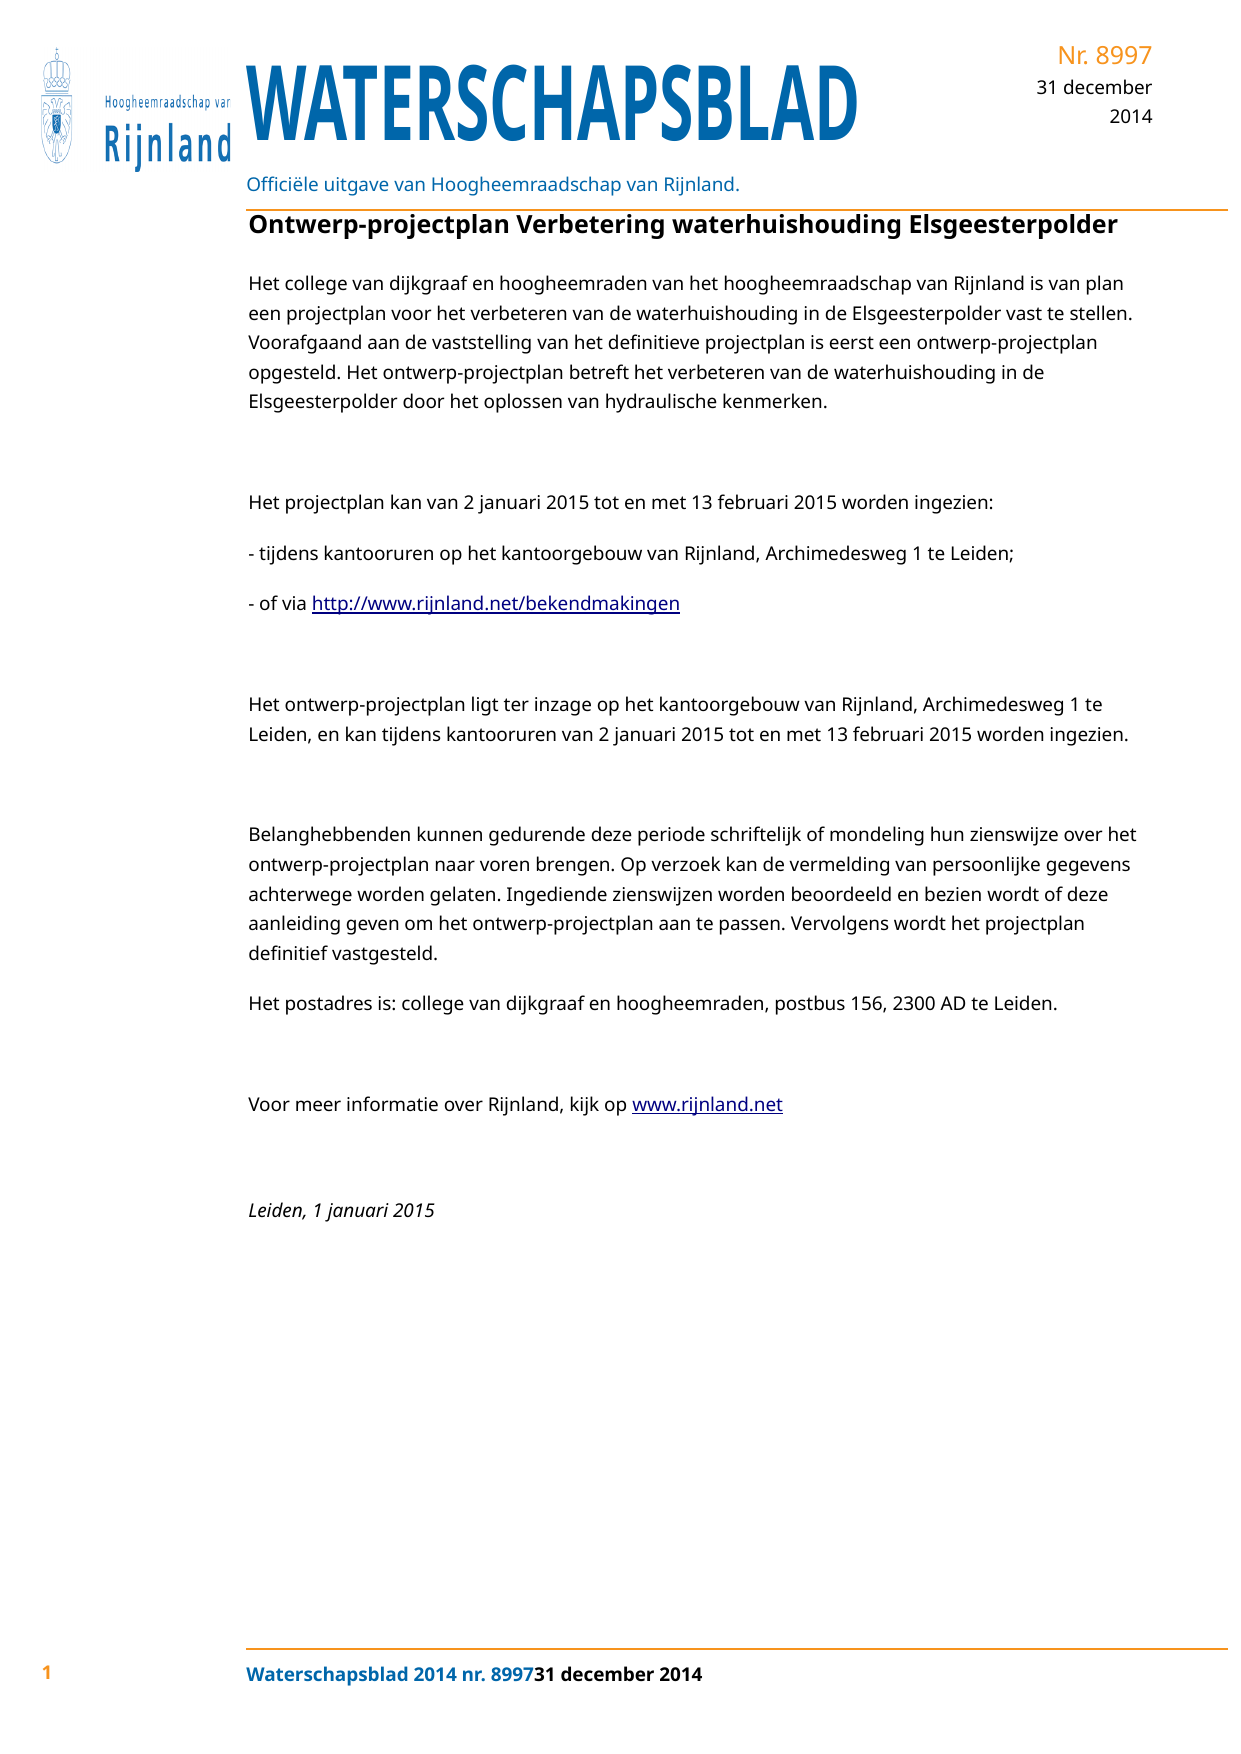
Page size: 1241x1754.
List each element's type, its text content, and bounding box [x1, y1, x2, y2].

text - of via http://www.rijnland.net/bekendmakingen [248, 590, 1152, 616]
text - tijdens kantooruren op het kantoorgebouw van Rijnland, Archimedesweg 1 te Leiden; [248, 540, 1152, 566]
text Het projectplan kan van 2 januari 2015 tot en met 13 februari 2015 worden ingezien: [248, 489, 1152, 515]
text Het postadres is: college van dijkgraaf en hoogheemraden, postbus 156, 2300 AD te Leiden. [248, 990, 1152, 1016]
text Het college van dijkgraaf en hoogheemraden van het hoogheemraadschap van Rijnland is van plan een projectplan voor het verbeteren van de waterhuishouding in de Elsgeesterpolder vast te stellen. Voorafgaand aan de vaststelling van het definitieve projectplan is eerst een ontwerp-projectplan opgesteld. Het ontwerp-projectplan betreft het verbeteren van de waterhuishouding in de Elsgeesterpolder door het oplossen van hydraulische kenmerken. [248, 270, 1152, 414]
text Ontwerp-projectplan Verbetering waterhuishouding Elsgeesterpolder [248, 211, 1152, 241]
text Voor meer informatie over Rijnland, kijk op www.rijnland.net [248, 1091, 1152, 1117]
text Leiden, 1 januari 2015 [248, 1197, 1152, 1223]
text Het ontwerp-projectplan ligt ter inzage op het kantoorgebouw van Rijnland, Archimedesweg 1 te Leiden, en kan tijdens kantooruren van 2 januari 2015 tot en met 13 februari 2015 worden ingezien. [248, 691, 1152, 746]
picture [41, 47, 231, 172]
text Belanghebbenden kunnen gedurende deze periode schriftelijk of mondeling hun zienswijze over het ontwerp-projectplan naar voren brengen. Op verzoek kan de vermelding van persoonlijke gegevens achterwege worden gelaten. Ingediende zienswijzen worden beoordeeld en bezien wordt of deze aanleiding geven om het ontwerp-projectplan aan te passen. Vervolgens wordt het projectplan definitief vastgesteld. [248, 822, 1152, 966]
